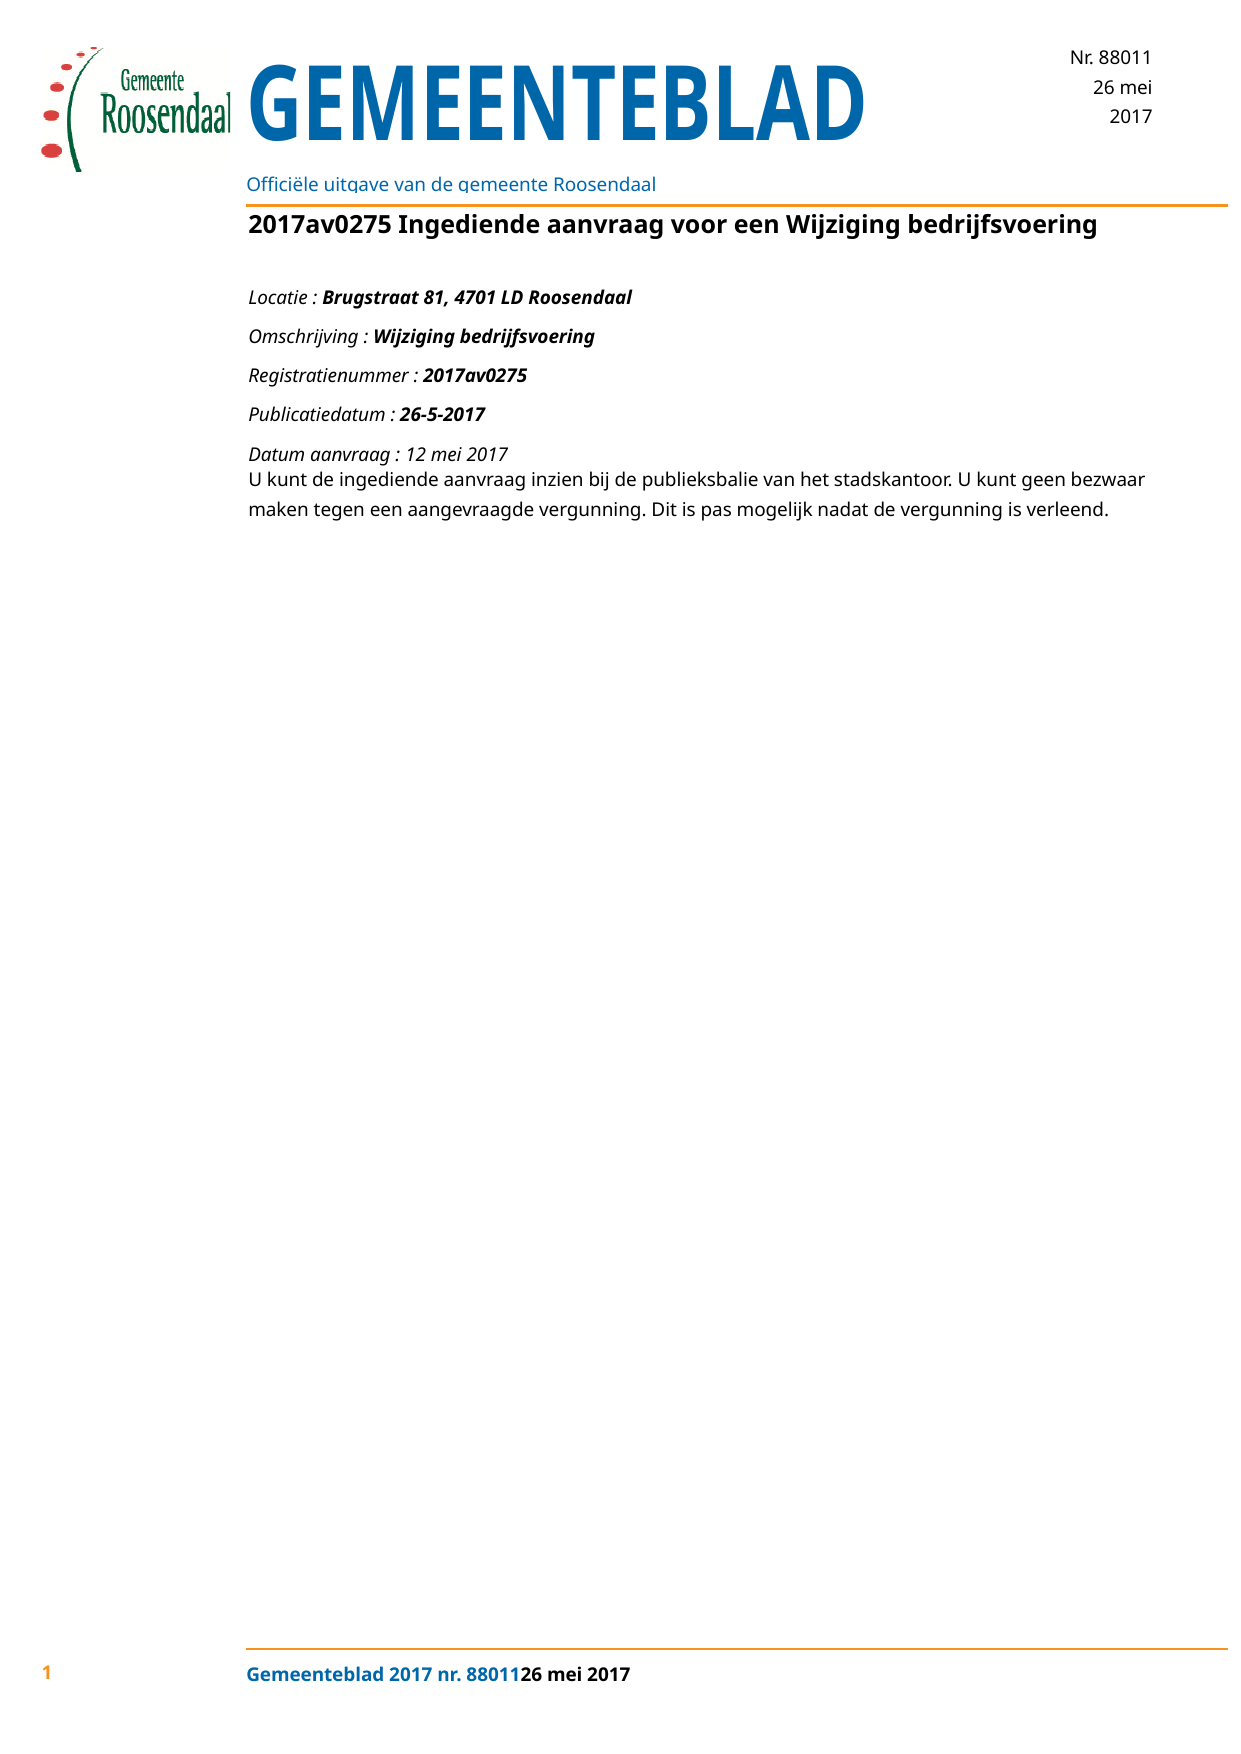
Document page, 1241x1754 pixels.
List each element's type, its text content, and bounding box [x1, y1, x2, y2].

text Datum aanvraag : 12 mei 2017 [248, 441, 1152, 467]
text U kunt de ingediende aanvraag inzien bij de publieksbalie van het stadskantoor. U kunt geen bezwaar maken tegen een aangevraagde vergunning. Dit is pas mogelijk nadat de vergunning is verleend. [248, 467, 1152, 522]
text Omschrijving : Wijziging bedrijfsvoering [248, 323, 1152, 349]
text Publicatiedatum : 26-5-2017 [248, 402, 1152, 427]
text Registratienummer : 2017av0275 [248, 362, 1152, 388]
picture [41, 47, 231, 172]
text 2017av0275 Ingediende aanvraag voor een Wijziging bedrijfsvoering [248, 207, 1152, 241]
text Locatie : Brugstraat 81, 4701 LD Roosendaal [248, 284, 1152, 309]
